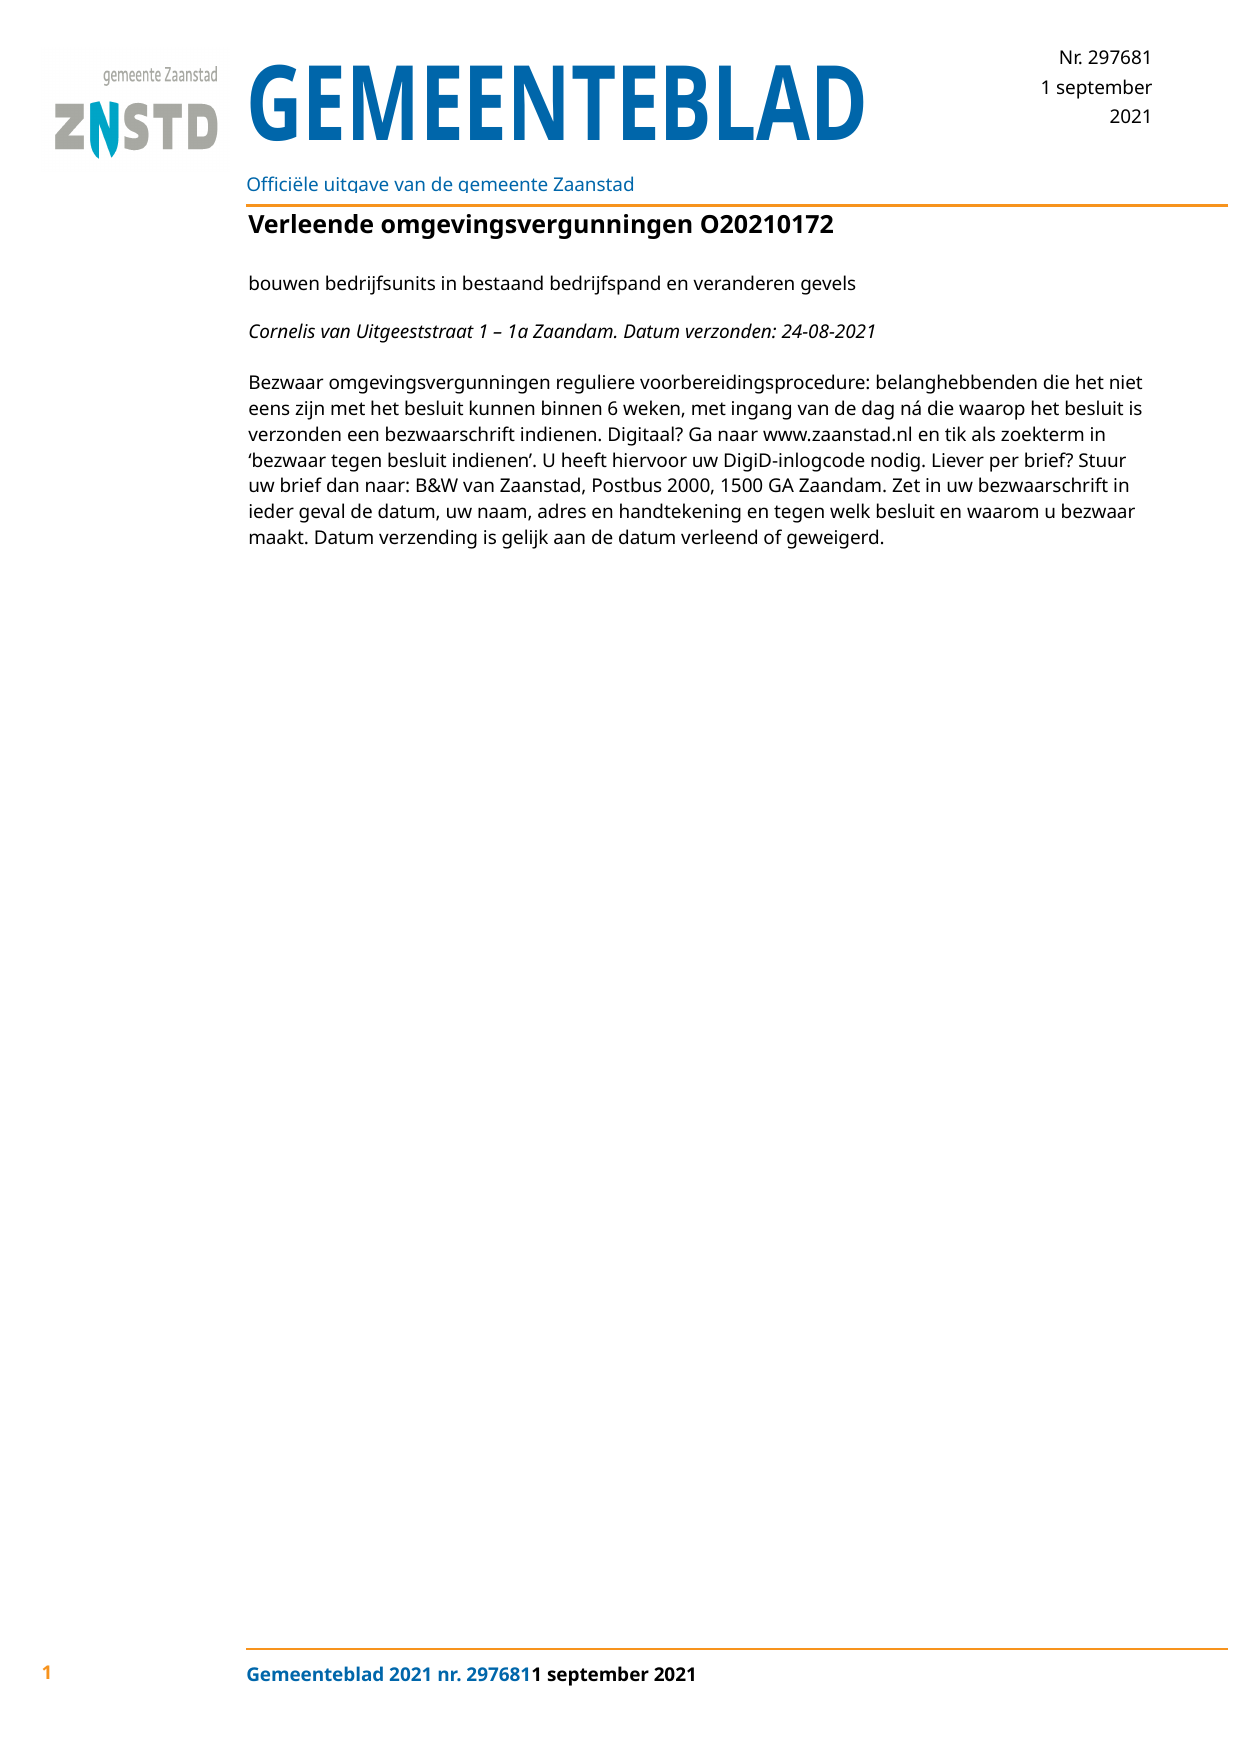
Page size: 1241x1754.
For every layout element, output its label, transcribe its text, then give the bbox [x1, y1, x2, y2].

text bouwen bedrijfsunits in bestaand bedrijfspand en veranderen gevels [248, 270, 1152, 296]
text Verleende omgevingsvergunningen O20210172 [248, 207, 1152, 241]
text Cornelis van Uitgeeststraat 1 – 1a Zaandam. Datum verzonden: 24-08-2021 [248, 318, 1152, 344]
text Bezwaar omgevingsvergunningen reguliere voorbereidingsprocedure: belanghebbenden die het niet eens zijn met het besluit kunnen binnen 6 weken, met ingang van de dag ná die waarop het besluit is verzonden een bezwaarschrift indienen. Digitaal? Ga naar www.zaanstad.nl en tik als zoekterm in ‘bezwaar tegen besluit indienen’. U heeft hiervoor uw DigiD-inlogcode nodig. Liever per brief? Stuur uw brief dan naar: B&W van Zaanstad, Postbus 2000, 1500 GA Zaandam. Zet in uw bezwaarschrift in ieder geval de datum, uw naam, adres en handtekening en tegen welk besluit en waarom u bezwaar maakt. Datum verzending is gelijk aan de datum verleend of geweigerd. [248, 369, 1152, 550]
picture [41, 47, 231, 172]
